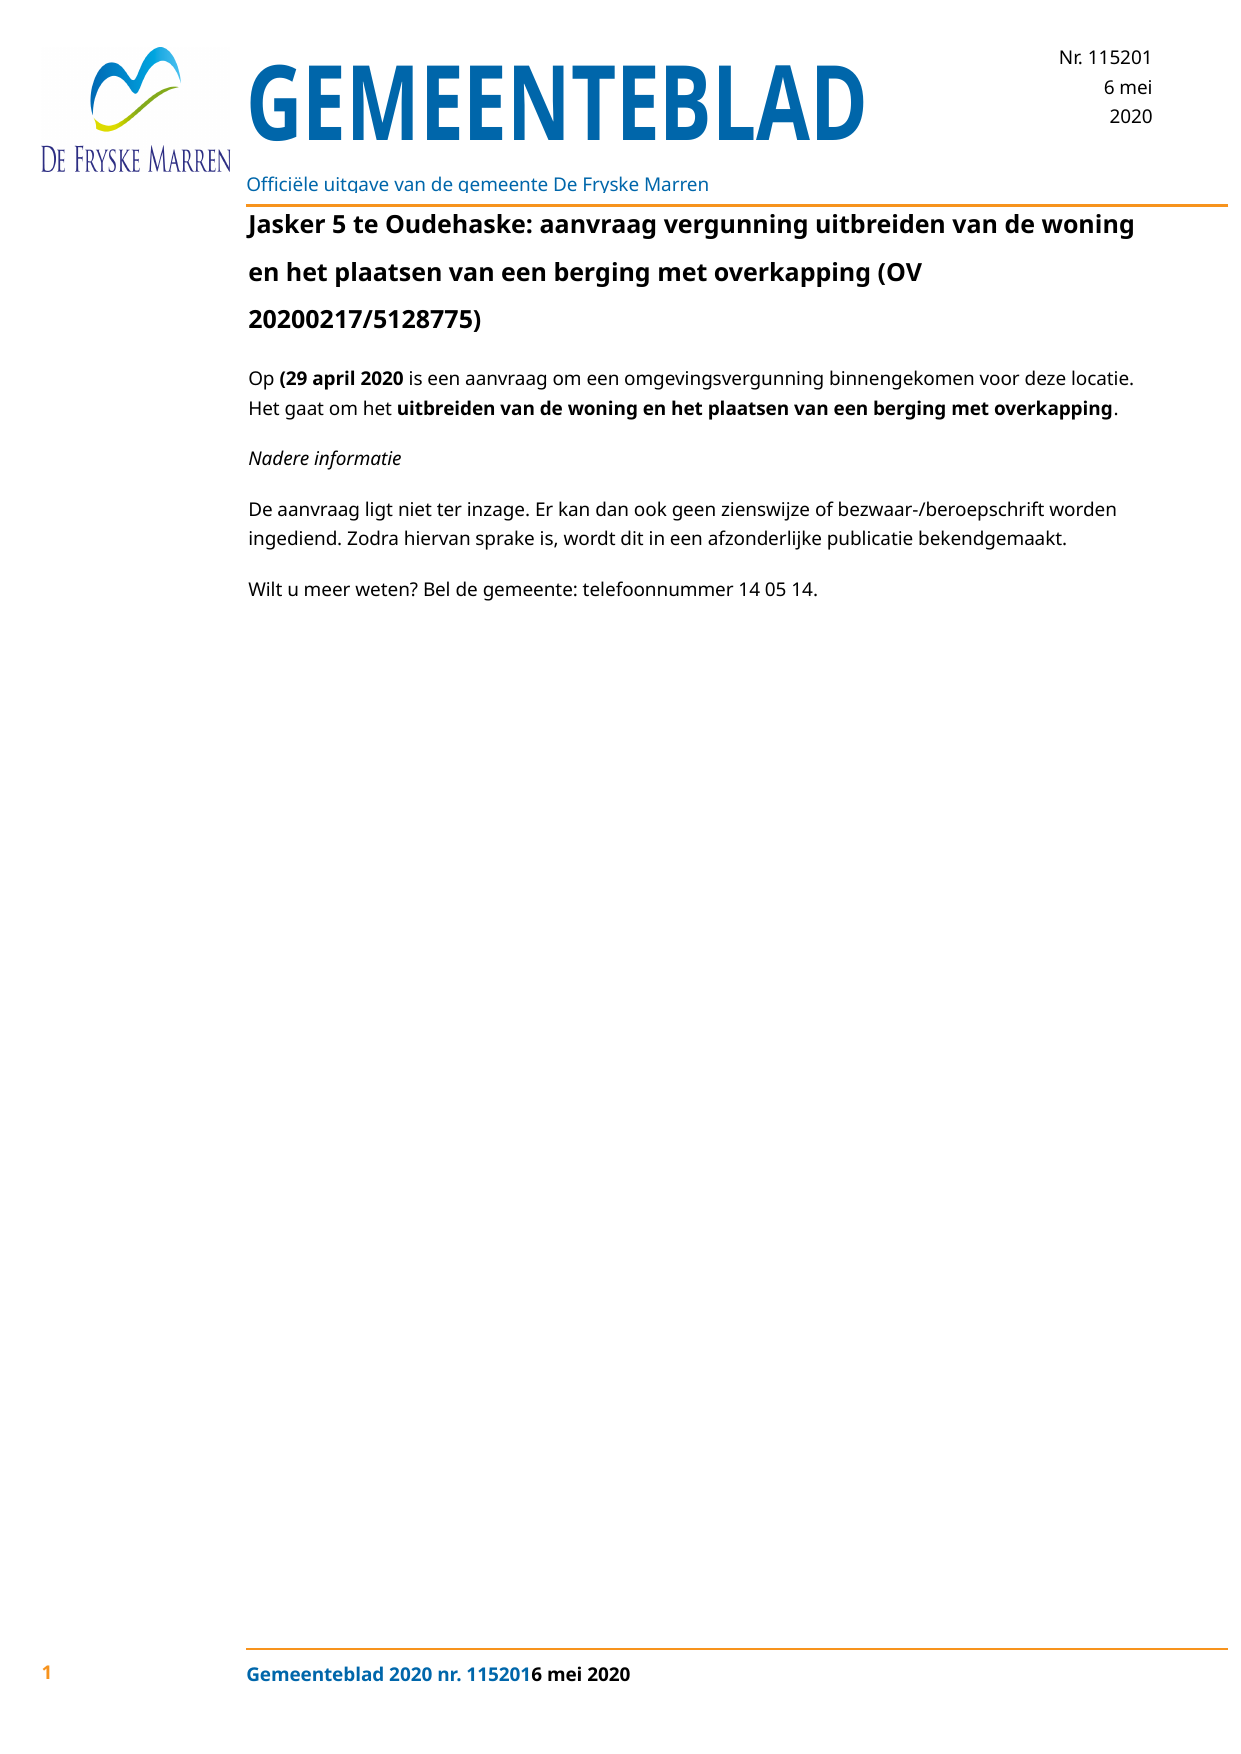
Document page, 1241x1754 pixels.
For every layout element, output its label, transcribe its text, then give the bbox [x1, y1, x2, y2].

text Nadere informatie [248, 446, 1152, 471]
text Wilt u meer weten? Bel de gemeente: telefoonnummer 14 05 14. [248, 576, 1152, 602]
text Op (29 april 2020 is een aanvraag om een omgevingsvergunning binnengekomen voor deze locatie. Het gaat om het uitbreiden van de woning en het plaatsen van een berging met overkapping. [248, 366, 1152, 421]
text De aanvraag ligt niet ter inzage. Er kan dan ook geen zienswijze of bezwaar-/beroepschrift worden ingediend. Zodra hiervan sprake is, wordt dit in een afzonderlijke publicatie bekendgemaakt. [248, 496, 1152, 551]
text Jasker 5 te Oudehaske: aanvraag vergunning uitbreiden van de woning en het plaatsen van een berging met overkapping (OV 20200217/5128775) [248, 207, 1152, 336]
picture [41, 47, 231, 172]
